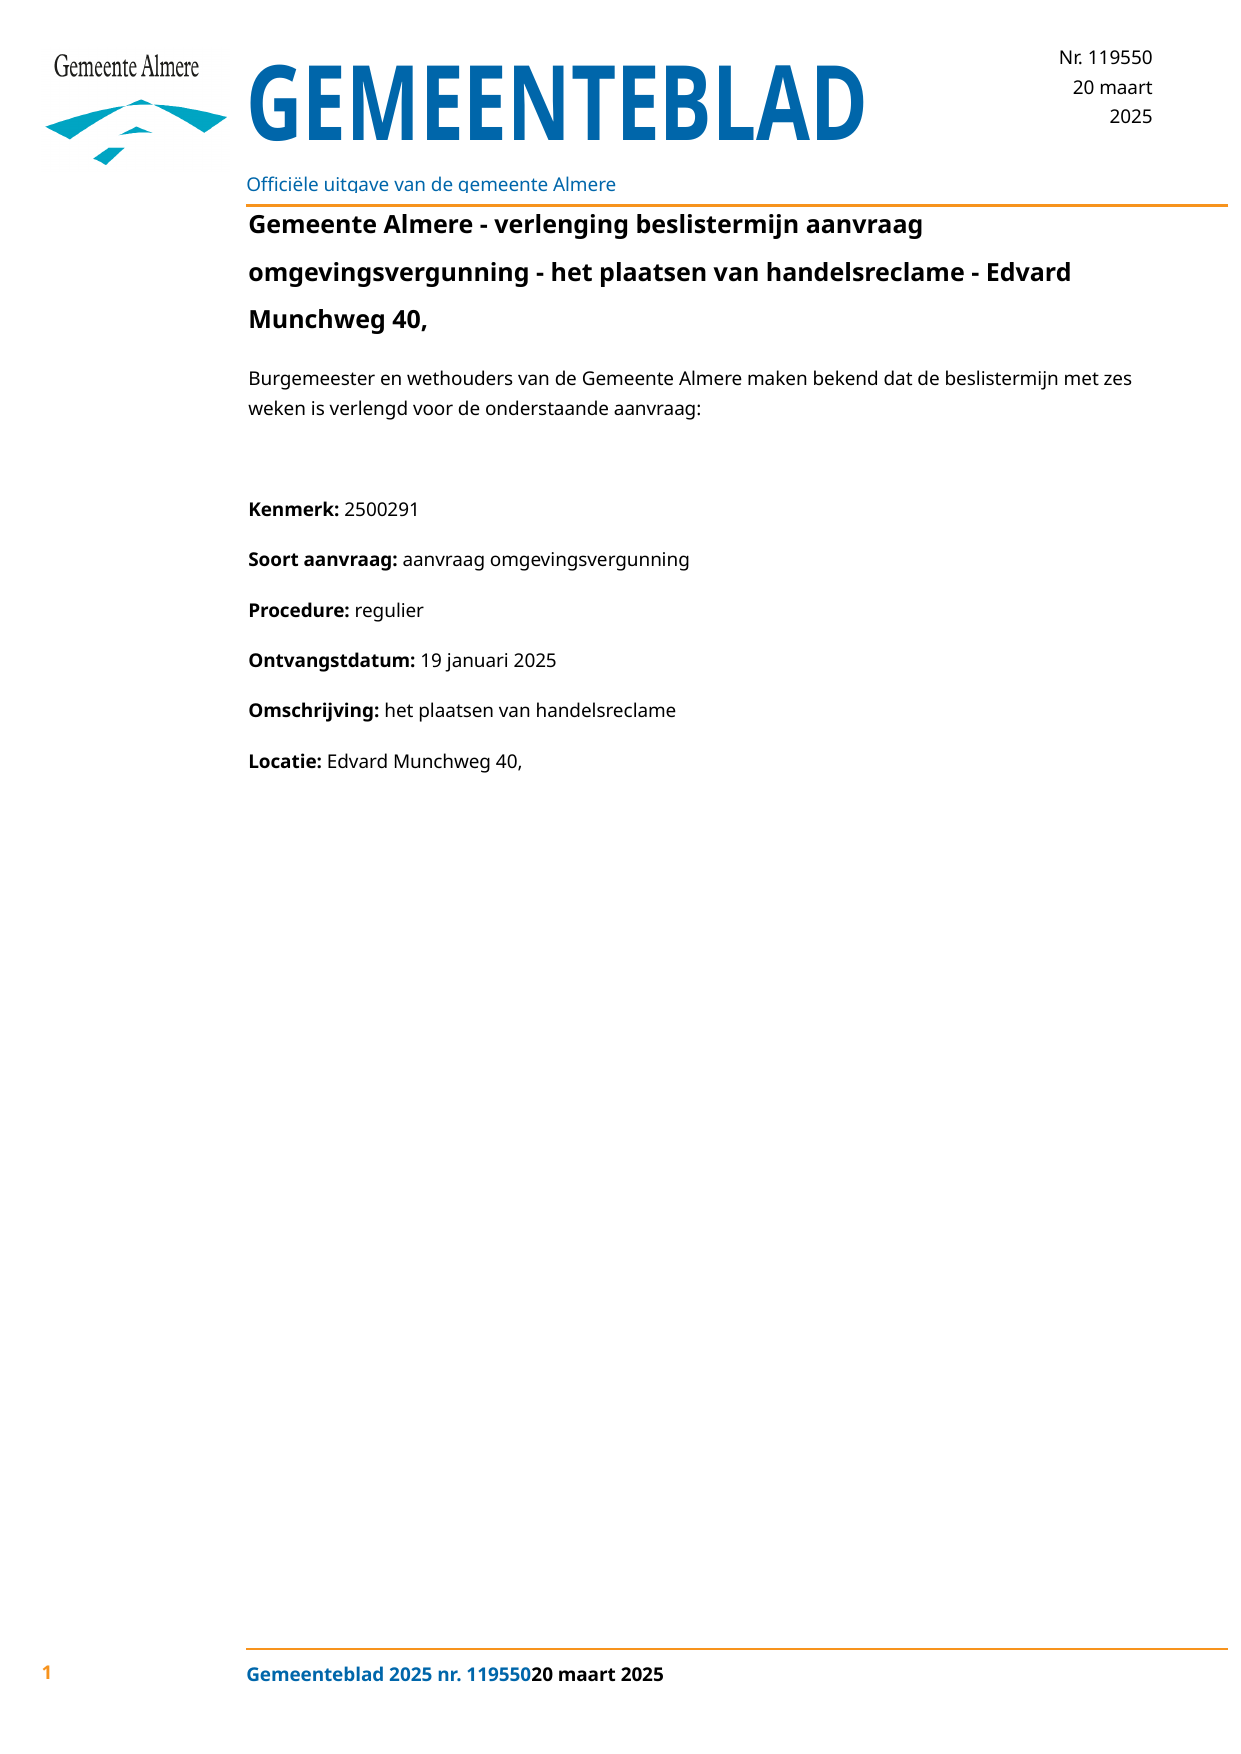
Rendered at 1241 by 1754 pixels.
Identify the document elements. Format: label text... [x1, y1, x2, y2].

text Burgemeester en wethouders van de Gemeente Almere maken bekend dat de beslistermijn met zes weken is verlengd voor de onderstaande aanvraag: [248, 366, 1152, 421]
text Gemeente Almere - verlenging beslistermijn aanvraag omgevingsvergunning - het plaatsen van handelsreclame - Edvard Munchweg 40, [248, 207, 1152, 336]
text Omschrijving: het plaatsen van handelsreclame [248, 698, 1152, 723]
text Procedure: regulier [248, 597, 1152, 622]
text Soort aanvraag: aanvraag omgevingsvergunning [248, 546, 1152, 572]
text Ontvangstdatum: 19 januari 2025 [248, 647, 1152, 673]
picture [41, 47, 231, 172]
text Kenmerk: 2500291 [248, 496, 1152, 522]
text Locatie: Edvard Munchweg 40, [248, 748, 1152, 774]
